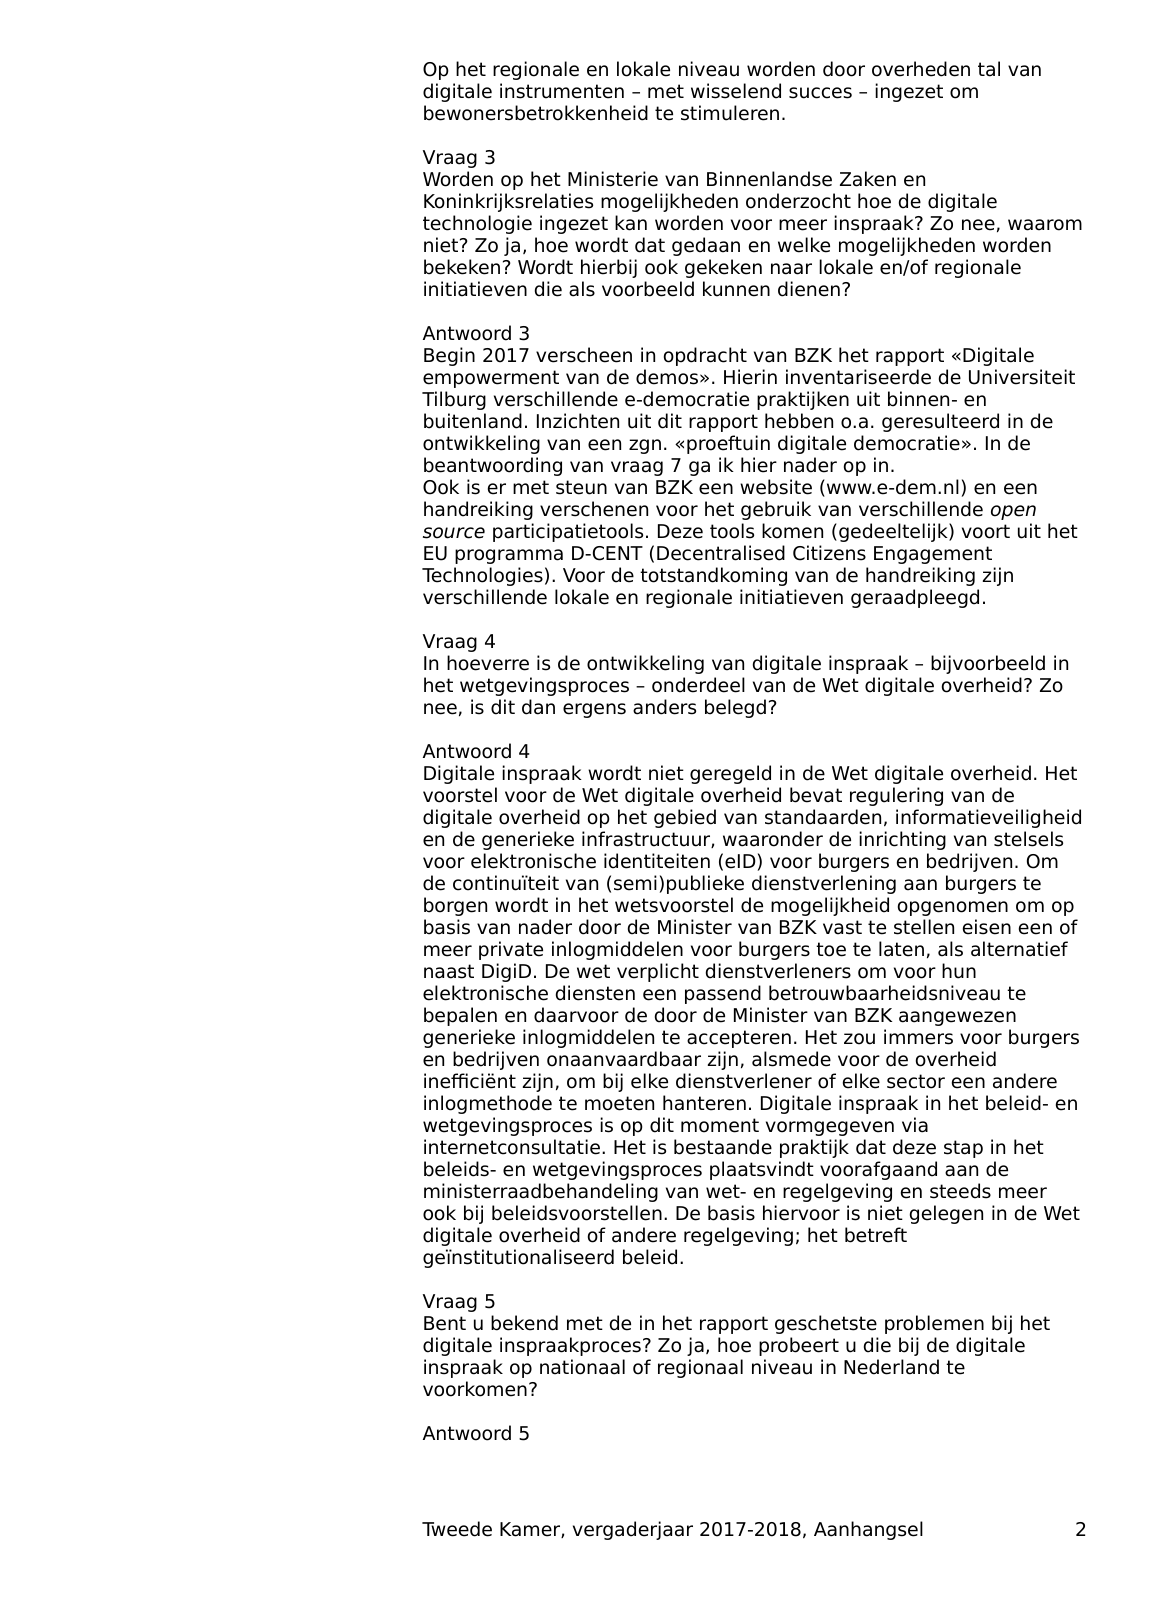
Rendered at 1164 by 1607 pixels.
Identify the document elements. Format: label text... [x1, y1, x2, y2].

text Vraag 5 [422, 1291, 1087, 1313]
text Vraag 3 [422, 147, 1087, 169]
text Digitale inspraak wordt niet geregeld in de Wet digitale overheid. Het voorstel voor de Wet digitale overheid bevat regulering van de digitale overheid op het gebied van standaarden, informatieveiligheid en de generieke infrastructuur, waaronder de inrichting van stelsels voor elektronische identiteiten (eID) voor burgers en bedrijven. Om de continuïteit van (semi)publieke dienstverlening aan burgers te borgen wordt in het wetsvoorstel de mogelijkheid opgenomen om op basis van nader door de Minister van BZK vast te stellen eisen een of meer private inlogmiddelen voor burgers toe te laten, als alternatief naast DigiD. De wet verplicht dienstverleners om voor hun elektronische diensten een passend betrouwbaarheidsniveau te bepalen en daarvoor de door de Minister van BZK aangewezen generieke inlogmiddelen te accepteren. Het zou immers voor burgers en bedrijven onaanvaardbaar zijn, alsmede voor de overheid inefficiënt zijn, om bij elke dienstverlener of elke sector een andere inlogmethode te moeten hanteren. Digitale inspraak in het beleid- en wetgevingsproces is op dit moment vormgegeven via internetconsultatie. Het is bestaande praktijk dat deze stap in het beleids- en wetgevingsproces plaatsvindt voorafgaand aan de ministerraadbehandeling van wet- en regelgeving en steeds meer ook bij beleidsvoorstellen. De basis hiervoor is niet gelegen in de Wet digitale overheid of andere regelgeving; het betreft geïnstitutionaliseerd beleid. [422, 763, 1087, 1269]
text In hoeverre is de ontwikkeling van digitale inspraak – bijvoorbeeld in het wetgevingsproces – onderdeel van de Wet digitale overheid? Zo nee, is dit dan ergens anders belegd? [422, 653, 1087, 719]
text Antwoord 4 [422, 741, 1087, 763]
text Begin 2017 verscheen in opdracht van BZK het rapport «Digitale empowerment van de demos». Hierin inventariseerde de Universiteit Tilburg verschillende e-democratie praktijken uit binnen- en buitenland. Inzichten uit dit rapport hebben o.a. geresulteerd in de ontwikkeling van een zgn. «proeftuin digitale democratie». In de beantwoording van vraag 7 ga ik hier nader op in. [422, 345, 1087, 477]
text Ook is er met steun van BZK een website (www.e-dem.nl) en een handreiking verschenen voor het gebruik van verschillende open source participatietools. Deze tools komen (gedeeltelijk) voort uit het EU programma D-CENT (Decentralised Citizens Engagement Technologies). Voor de totstandkoming van de handreiking zijn verschillende lokale en regionale initiatieven geraadpleegd. [422, 477, 1087, 609]
text Bent u bekend met de in het rapport geschetste problemen bij het digitale inspraakproces? Zo ja, hoe probeert u die bij de digitale inspraak op nationaal of regionaal niveau in Nederland te voorkomen? [422, 1313, 1087, 1401]
text Op het regionale en lokale niveau worden door overheden tal van digitale instrumenten – met wisselend succes – ingezet om bewonersbetrokkenheid te stimuleren. [422, 59, 1087, 125]
text Antwoord 5 [422, 1423, 1087, 1445]
text Antwoord 3 [422, 323, 1087, 345]
text Vraag 4 [422, 631, 1087, 653]
text Worden op het Ministerie van Binnenlandse Zaken en Koninkrijksrelaties mogelijkheden onderzocht hoe de digitale technologie ingezet kan worden voor meer inspraak? Zo nee, waarom niet? Zo ja, hoe wordt dat gedaan en welke mogelijkheden worden bekeken? Wordt hierbij ook gekeken naar lokale en/of regionale initiatieven die als voorbeeld kunnen dienen? [422, 169, 1087, 301]
